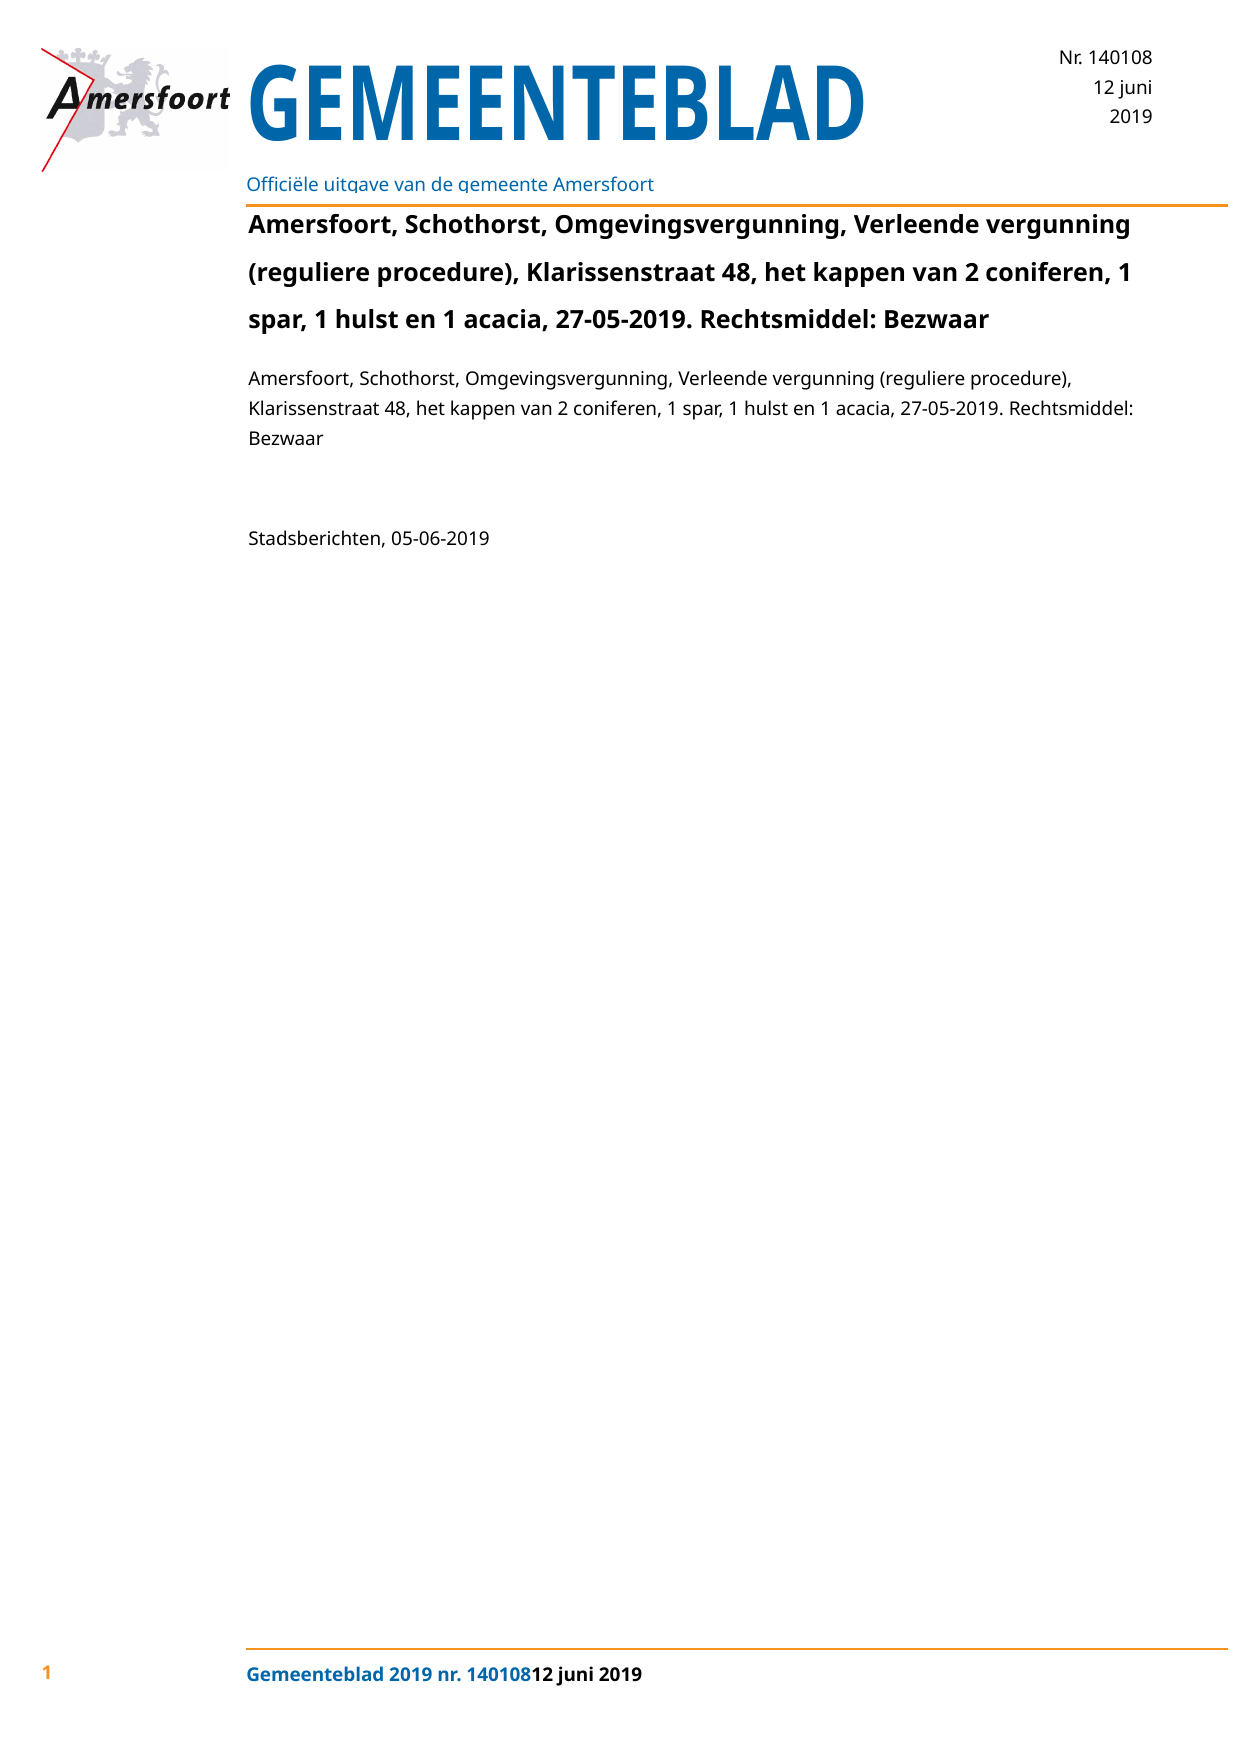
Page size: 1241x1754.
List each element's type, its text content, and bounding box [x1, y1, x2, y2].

text Stadsberichten, 05-06-2019 [248, 526, 1152, 551]
picture [41, 47, 231, 172]
text Amersfoort, Schothorst, Omgevingsvergunning, Verleende vergunning (reguliere procedure), Klarissenstraat 48, het kappen van 2 coniferen, 1 spar, 1 hulst en 1 acacia, 27-05-2019. Rechtsmiddel: Bezwaar [248, 207, 1152, 336]
text Amersfoort, Schothorst, Omgevingsvergunning, Verleende vergunning (reguliere procedure), Klarissenstraat 48, het kappen van 2 coniferen, 1 spar, 1 hulst en 1 acacia, 27-05-2019. Rechtsmiddel: Bezwaar [248, 366, 1152, 450]
